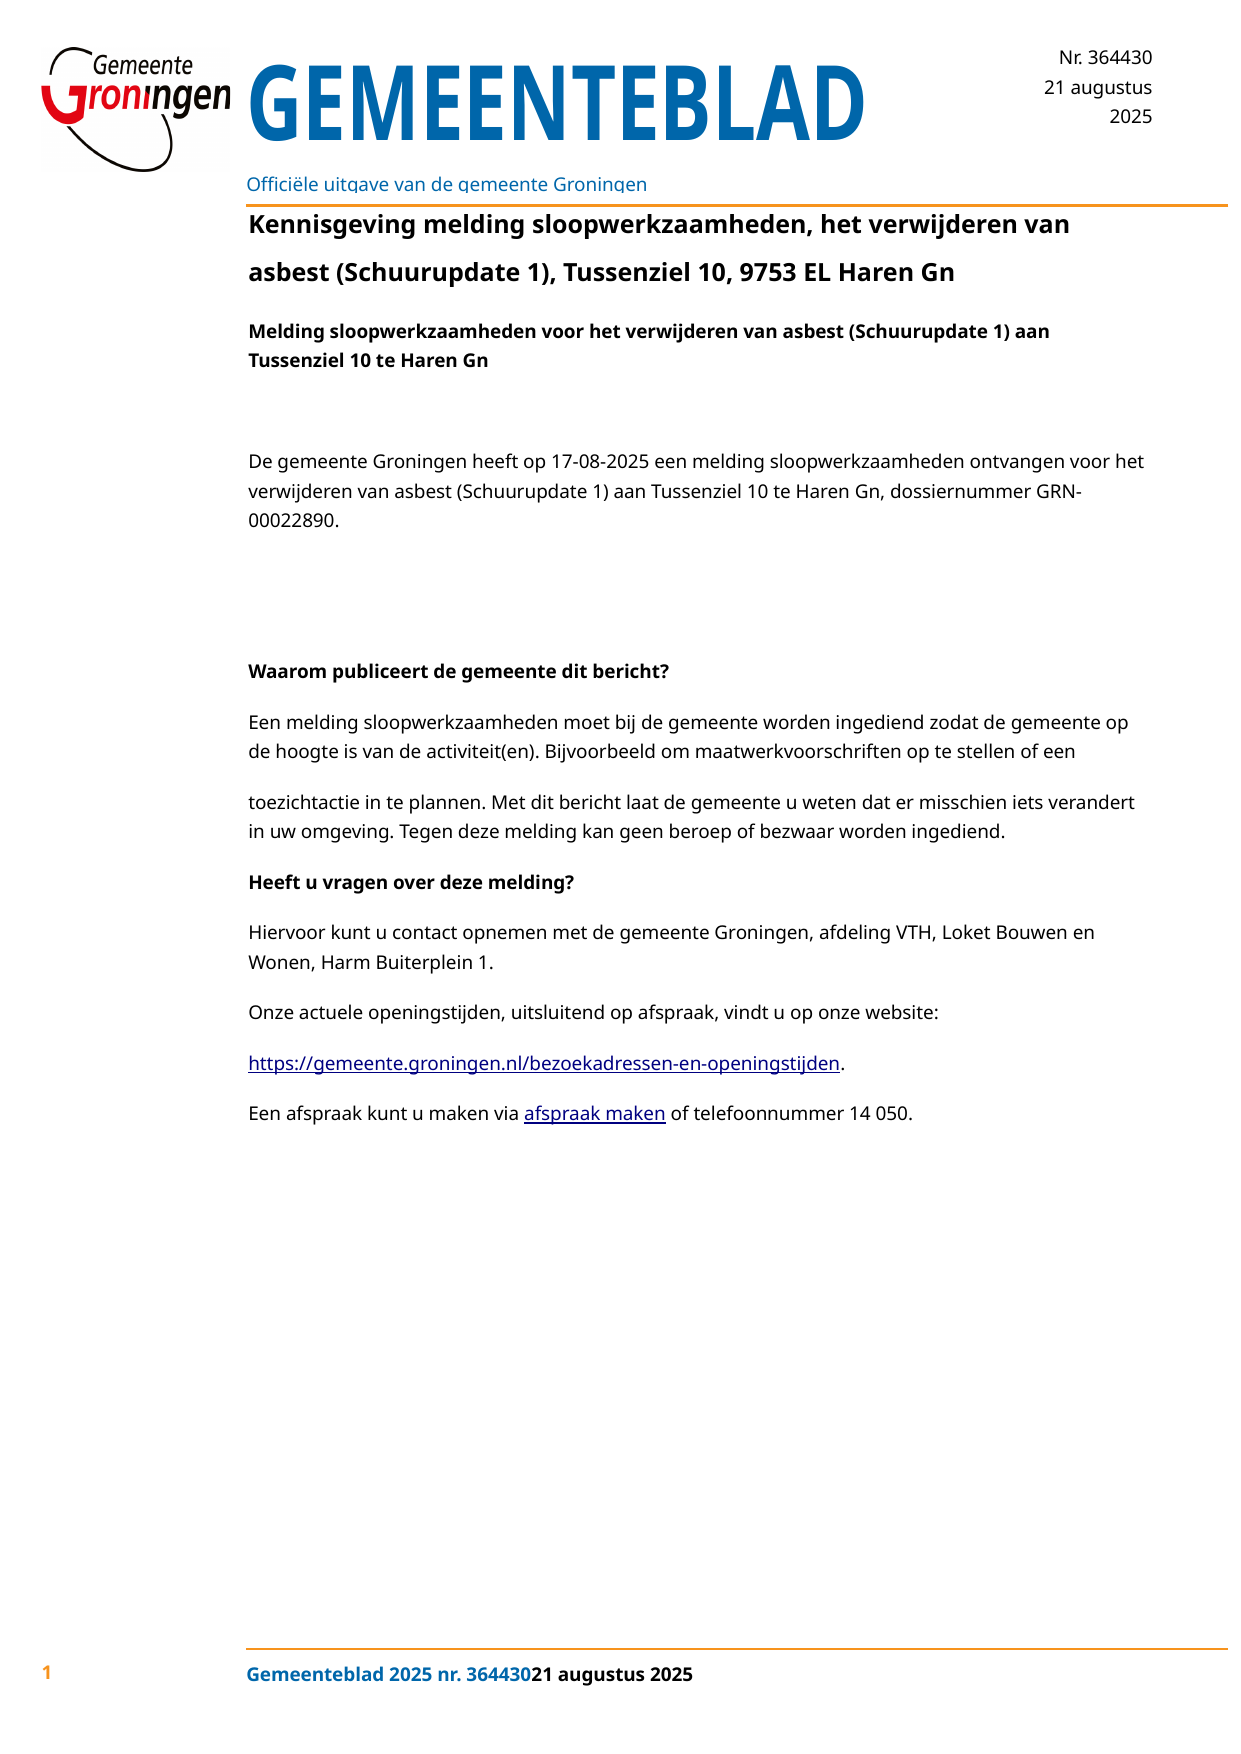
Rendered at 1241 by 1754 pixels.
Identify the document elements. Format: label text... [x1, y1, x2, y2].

text Hiervoor kunt u contact opnemen met de gemeente Groningen, afdeling VTH, Loket Bouwen en Wonen, Harm Buiterplein 1. [248, 919, 1152, 975]
text De gemeente Groningen heeft op 17-08-2025 een melding sloopwerkzaamheden ontvangen voor het verwijderen van asbest (Schuurupdate 1) aan Tussenziel 10 te Haren Gn, dossiernummer GRN-00022890. [248, 448, 1152, 533]
text toezichtactie in te plannen. Met dit bericht laat de gemeente u weten dat er misschien iets verandert in uw omgeving. Tegen deze melding kan geen beroep of bezwaar worden ingediend. [248, 789, 1152, 844]
text Melding sloopwerkzaamheden voor het verwijderen van asbest (Schuurupdate 1) aan Tussenziel 10 te Haren Gn [248, 318, 1152, 373]
text Een afspraak kunt u maken via afspraak maken of telefoonnummer 14 050. [248, 1100, 1152, 1126]
text https://gemeente.groningen.nl/bezoekadressen-en-openingstijden. [248, 1050, 1152, 1076]
text Waarom publiceert de gemeente dit bericht? [248, 659, 1152, 684]
picture [41, 47, 231, 172]
text Heeft u vragen over deze melding? [248, 869, 1152, 895]
text Kennisgeving melding sloopwerkzaamheden, het verwijderen van asbest (Schuurupdate 1), Tussenziel 10, 9753 EL Haren Gn [248, 207, 1152, 288]
text Onze actuele openingstijden, uitsluitend op afspraak, vindt u op onze website: [248, 999, 1152, 1025]
text Een melding sloopwerkzaamheden moet bij de gemeente worden ingediend zodat de gemeente op de hoogte is van de activiteit(en). Bijvoorbeeld om maatwerkvoorschriften op te stellen of een [248, 709, 1152, 764]
